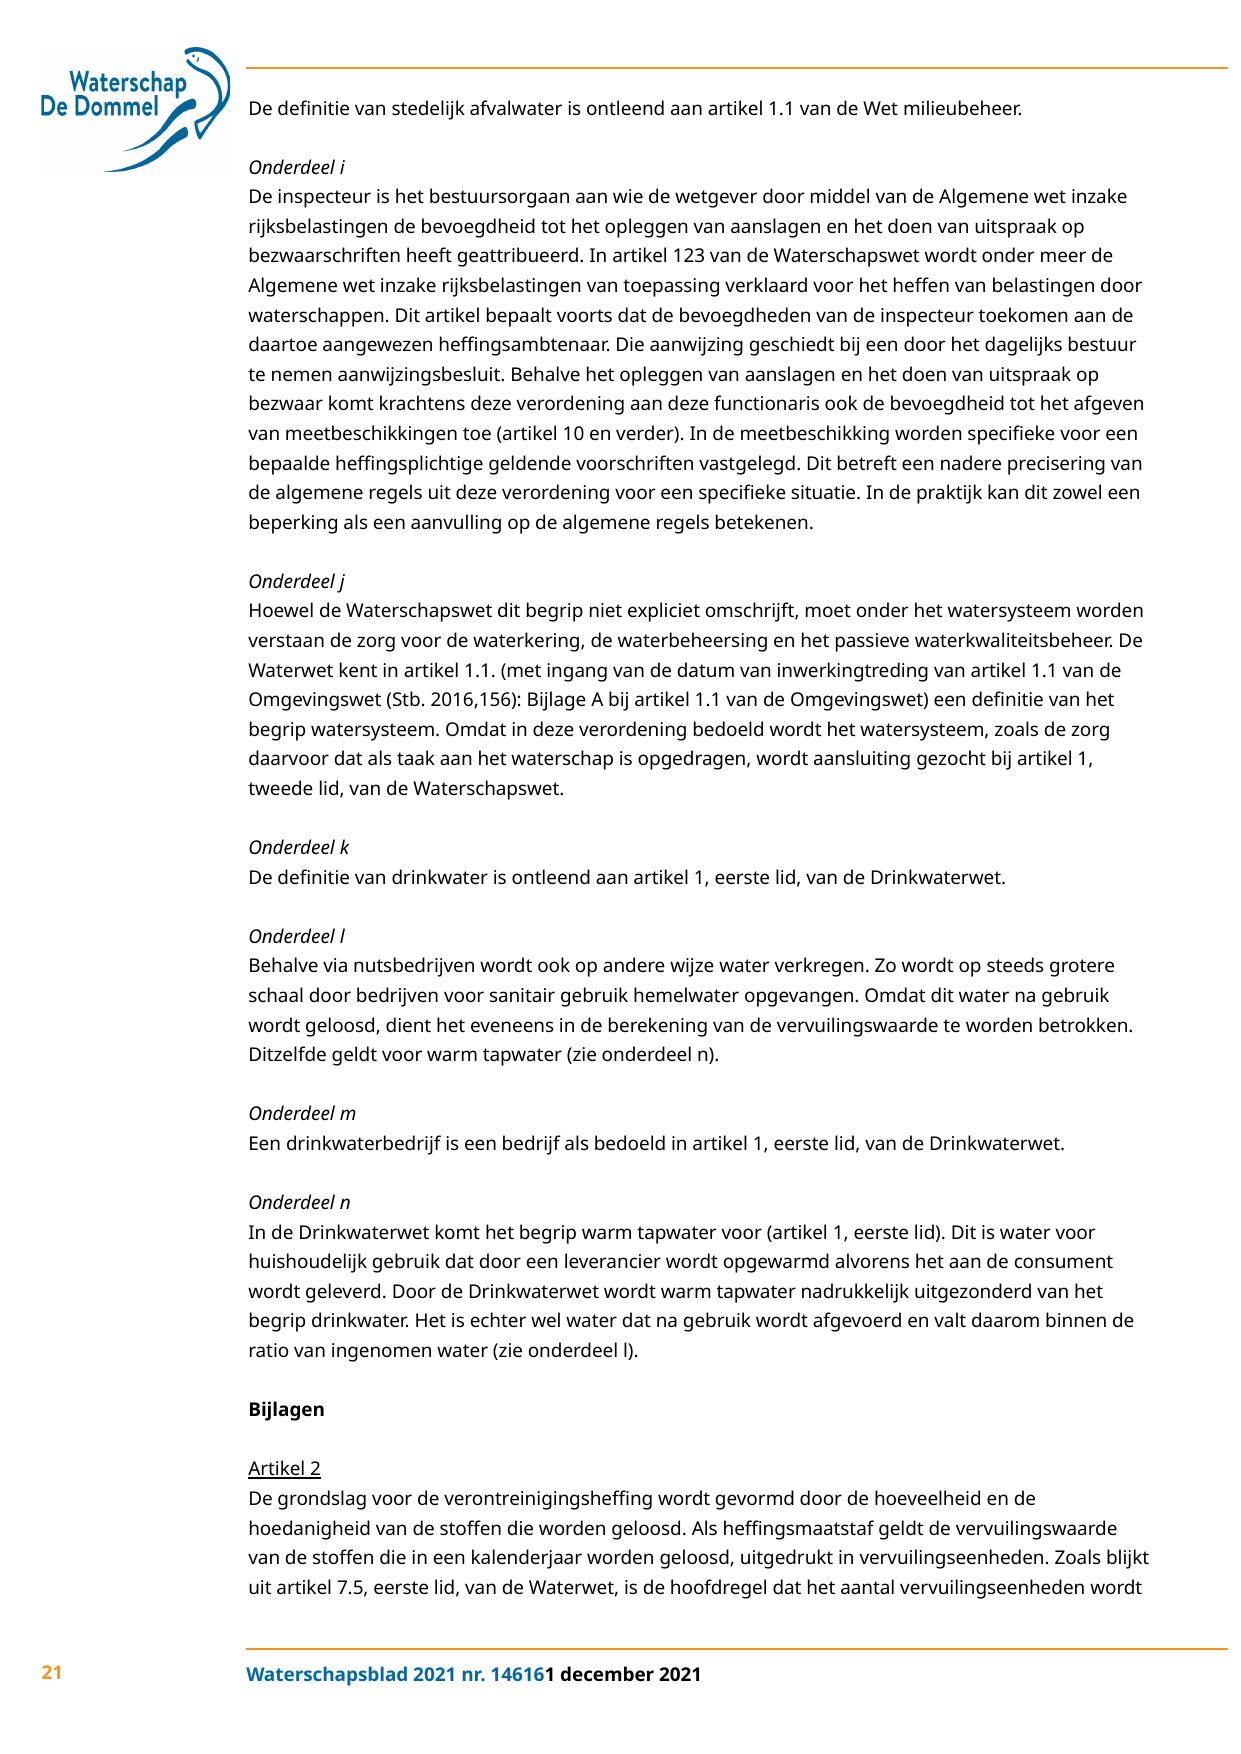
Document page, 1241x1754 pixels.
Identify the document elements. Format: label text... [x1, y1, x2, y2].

text De definitie van stedelijk afvalwater is ontleend aan artikel 1.1 van de Wet milieubeheer. [248, 95, 1152, 121]
text De inspecteur is het bestuursorgaan aan wie de wetgever door middel van de Algemene wet inzake rijksbelastingen de bevoegdheid tot het opleggen van aanslagen en het doen van uitspraak op bezwaarschriften heeft geattribueerd. In artikel 123 van de Waterschapswet wordt onder meer de Algemene wet inzake rijksbelastingen van toepassing verklaard voor het heffen van belastingen door waterschappen. Dit artikel bepaalt voorts dat de bevoegdheden van de inspecteur toekomen aan de daartoe aangewezen heffingsambtenaar. Die aanwijzing geschiedt bij een door het dagelijks bestuur te nemen aanwijzingsbesluit. Behalve het opleggen van aanslagen en het doen van uitspraak op bezwaar komt krachtens deze verordening aan deze functionaris ook de bevoegdheid tot het afgeven van meetbeschikkingen toe (artikel 10 en verder). In de meetbeschikking worden specifieke voor een bepaalde heffingsplichtige geldende voorschriften vastgelegd. Dit betreft een nadere precisering van de algemene regels uit deze verordening voor een specifieke situatie. In de praktijk kan dit zowel een beperking als een aanvulling op de algemene regels betekenen. [248, 183, 1152, 535]
text Onderdeel l [248, 923, 1152, 949]
text Onderdeel m [248, 1101, 1152, 1126]
text Een drinkwaterbedrijf is een bedrijf als bedoeld in artikel 1, eerste lid, van de Drinkwaterwet. [248, 1130, 1152, 1156]
text Bijlagen [248, 1396, 1152, 1422]
text Onderdeel i [248, 154, 1152, 180]
text De definitie van drinkwater is ontleend aan artikel 1, eerste lid, van de Drinkwaterwet. [248, 864, 1152, 890]
text In de Drinkwaterwet komt het begrip warm tapwater voor (artikel 1, eerste lid). Dit is water voor huishoudelijk gebruik dat door een leverancier wordt opgewarmd alvorens het aan de consument wordt geleverd. Door de Drinkwaterwet wordt warm tapwater nadrukkelijk uitgezonderd van het begrip drinkwater. Het is echter wel water dat na gebruik wordt afgevoerd en valt daarom binnen de ratio van ingenomen water (zie onderdeel l). [248, 1219, 1152, 1363]
text Onderdeel n [248, 1189, 1152, 1215]
text Artikel 2 [248, 1456, 1152, 1481]
text Behalve via nutsbedrijven wordt ook op andere wijze water verkregen. Zo wordt op steeds grotere schaal door bedrijven voor sanitair gebruik hemelwater opgevangen. Omdat dit water na gebruik wordt geloosd, dient het eveneens in de berekening van de vervuilingswaarde te worden betrokken. Ditzelfde geldt voor warm tapwater (zie onderdeel n). [248, 953, 1152, 1067]
picture [41, 47, 231, 172]
picture [198, 118, 210, 131]
text Onderdeel k [248, 834, 1152, 860]
text Hoewel de Waterschapswet dit begrip niet expliciet omschrijft, moet onder het watersysteem worden verstaan de zorg voor de waterkering, de waterbeheersing en het passieve waterkwaliteitsbeheer. De Waterwet kent in artikel 1.1. (met ingang van de datum van inwerkingtreding van artikel 1.1 van de Omgevingswet (Stb. 2016,156): Bijlage A bij artikel 1.1 van de Omgevingswet) een definitie van het begrip watersysteem. Omdat in deze verordening bedoeld wordt het watersysteem, zoals de zorg daarvoor dat als taak aan het waterschap is opgedragen, wordt aansluiting gezocht bij artikel 1, tweede lid, van de Waterschapswet. [248, 598, 1152, 801]
picture [45, 99, 51, 111]
text De grondslag voor de verontreinigingsheffing wordt gevormd door de hoeveelheid en de hoedanigheid van de stoffen die worden geloosd. Als heffingsmaatstaf geldt de vervuilingswaarde van de stoffen die in een kalenderjaar worden geloosd, uitgedrukt in vervuilingseenheden. Zoals blijkt uit artikel 7.5, eerste lid, van de Waterwet, is de hoofdregel dat het aantal vervuilingseenheden wordt [248, 1485, 1152, 1600]
picture [204, 47, 231, 76]
text Onderdeel j [248, 568, 1152, 594]
